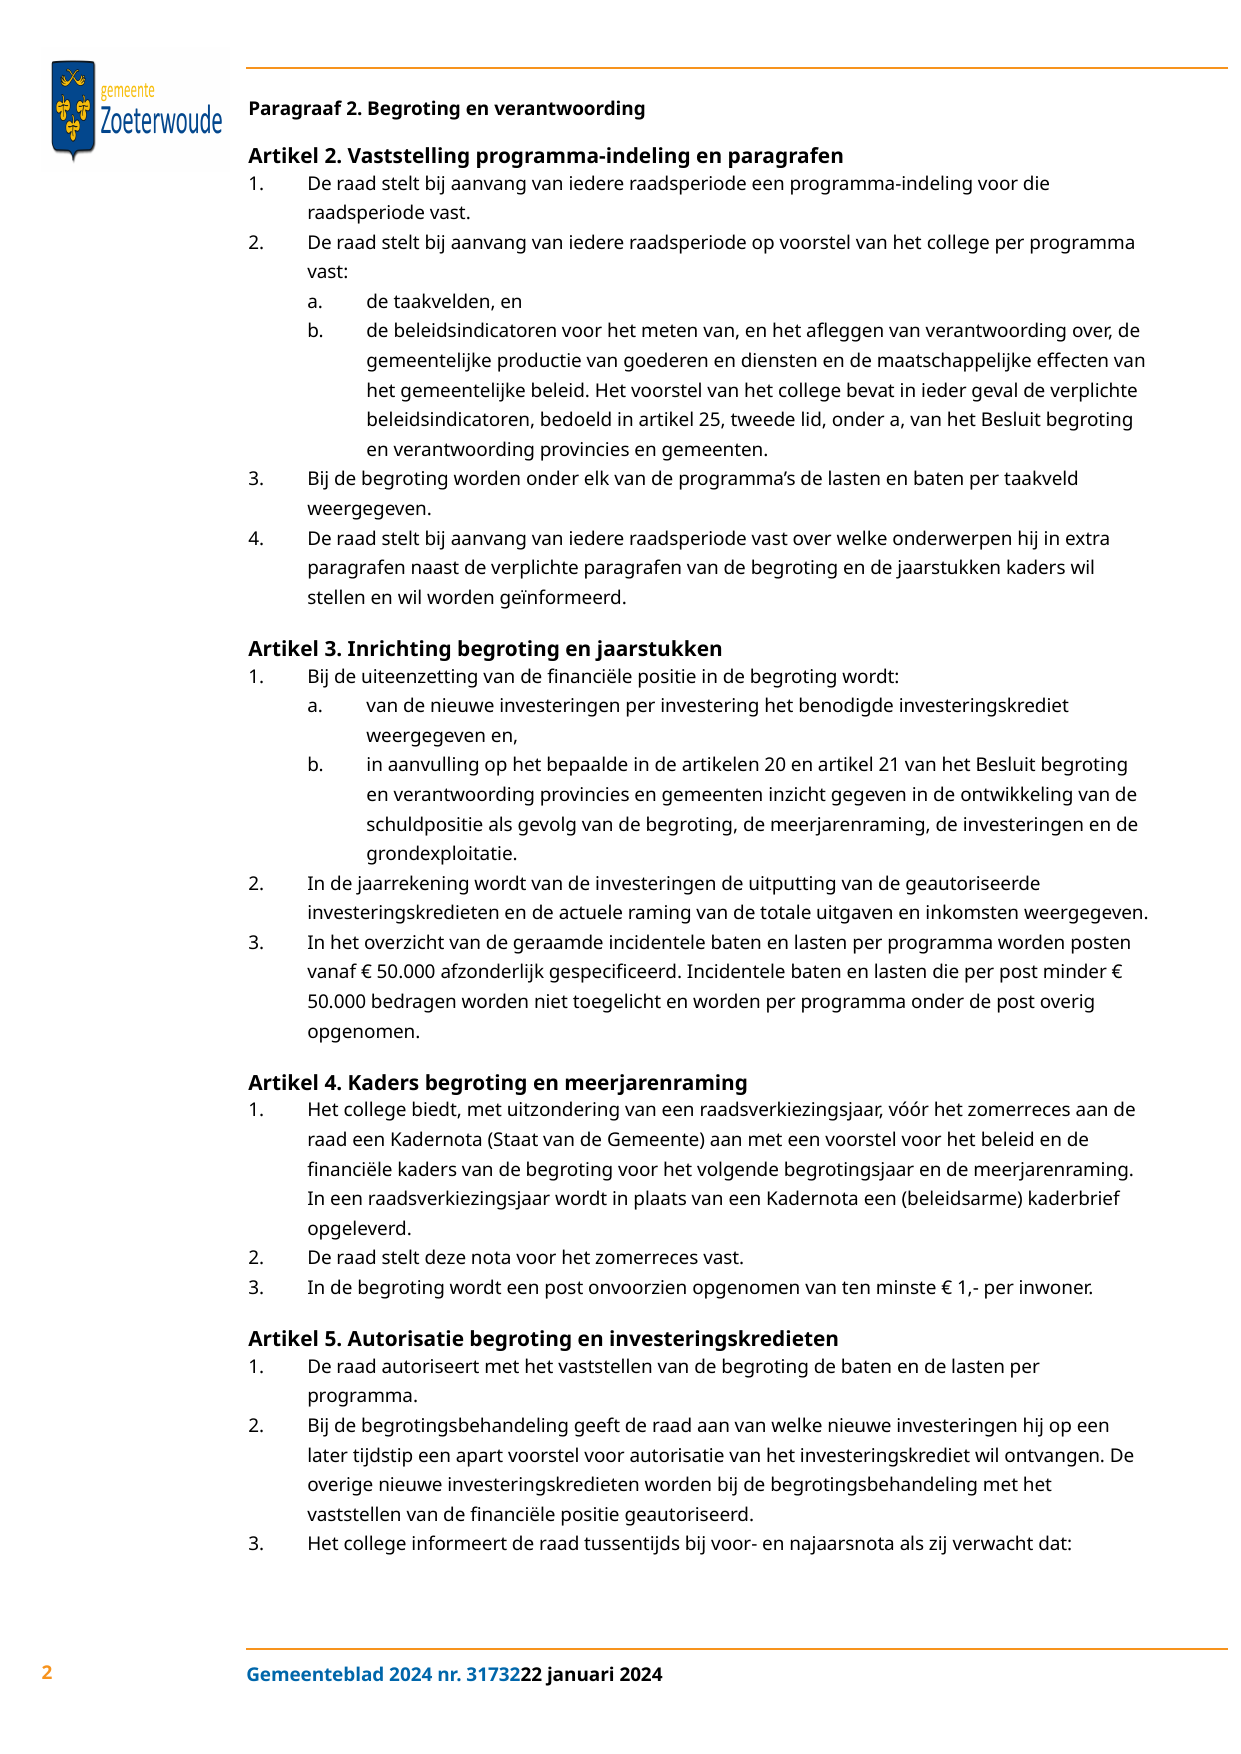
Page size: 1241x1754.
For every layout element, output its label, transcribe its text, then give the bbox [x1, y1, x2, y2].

list In de begroting wordt een post onvoorzien opgenomen van ten minste € 1,- per inwoner. [248, 1274, 1152, 1300]
list Het college biedt, met uitzondering van een raadsverkiezingsjaar, vóór het zomerreces aan de raad een Kadernota (Staat van de Gemeente) aan met een voorstel voor het beleid en de financiële kaders van de begroting voor het volgende begrotingsjaar en de meerjarenraming. In een raadsverkiezingsjaar wordt in plaats van een Kadernota een (beleidsarme) kaderbrief opgeleverd. [248, 1097, 1152, 1241]
text Artikel 2. Vaststelling programma-indeling en paragrafen [248, 141, 1152, 170]
list Het college informeert de raad tussentijds bij voor- en najaarsnota als zij verwacht dat: [248, 1531, 1152, 1556]
list In de jaarrekening wordt van de investeringen de uitputting van de geautoriseerde investeringskredieten en de actuele raming van de totale uitgaven en inkomsten weergegeven. [248, 870, 1152, 925]
list De raad stelt deze nota voor het zomerreces vast. [248, 1244, 1152, 1270]
list de beleidsindicatoren voor het meten van, en het afleggen van verantwoording over, de gemeentelijke productie van goederen en diensten en de maatschappelijke effecten van het gemeentelijke beleid. Het voorstel van het college bevat in ieder geval de verplichte beleidsindicatoren, bedoeld in artikel 25, tweede lid, onder a, van het Besluit begroting en verantwoording provincies en gemeenten. [307, 318, 1152, 462]
picture [41, 47, 231, 172]
list in aanvulling op het bepaalde in de artikelen 20 en artikel 21 van het Besluit begroting en verantwoording provincies en gemeenten inzicht gegeven in de ontwikkeling van de schuldpositie als gevolg van de begroting, de meerjarenraming, de investeringen en de grondexploitatie. [307, 752, 1152, 866]
list Bij de begroting worden onder elk van de programma’s de lasten en baten per taakveld weergegeven. [248, 466, 1152, 521]
text Artikel 3. Inrichting begroting en jaarstukken [248, 634, 1152, 663]
text Artikel 5. Autorisatie begroting en investeringskredieten [248, 1324, 1152, 1353]
list De raad autoriseert met het vaststellen van de begroting de baten en de lasten per programma. [248, 1353, 1152, 1408]
text Paragraaf 2. Begroting en verantwoording [248, 95, 1152, 121]
list van de nieuwe investeringen per investering het benodigde investeringskrediet weergegeven en, [307, 692, 1152, 748]
list De raad stelt bij aanvang van iedere raadsperiode een programma-indeling voor die raadsperiode vast. [248, 170, 1152, 225]
list Bij de begrotingsbehandeling geeft de raad aan van welke nieuwe investeringen hij op een later tijdstip een apart voorstel voor autorisatie van het investeringskrediet wil ontvangen. De overige nieuwe investeringskredieten worden bij de begrotingsbehandeling met het vaststellen van de financiële positie geautoriseerd. [248, 1412, 1152, 1527]
list Bij de uiteenzetting van de financiële positie in de begroting wordt: [248, 663, 1152, 688]
list De raad stelt bij aanvang van iedere raadsperiode vast over welke onderwerpen hij in extra paragrafen naast de verplichte paragrafen van de begroting en de jaarstukken kaders wil stellen en wil worden geïnformeerd. [248, 525, 1152, 610]
list De raad stelt bij aanvang van iedere raadsperiode op voorstel van het college per programma vast: [248, 229, 1152, 284]
list In het overzicht van de geraamde incidentele baten en lasten per programma worden posten vanaf € 50.000 afzonderlijk gespecificeerd. Incidentele baten en lasten die per post minder € 50.000 bedragen worden niet toegelicht en worden per programma onder de post overig opgenomen. [248, 929, 1152, 1043]
text Artikel 4. Kaders begroting en meerjarenraming [248, 1068, 1152, 1097]
list de taakvelden, en [307, 288, 1152, 314]
